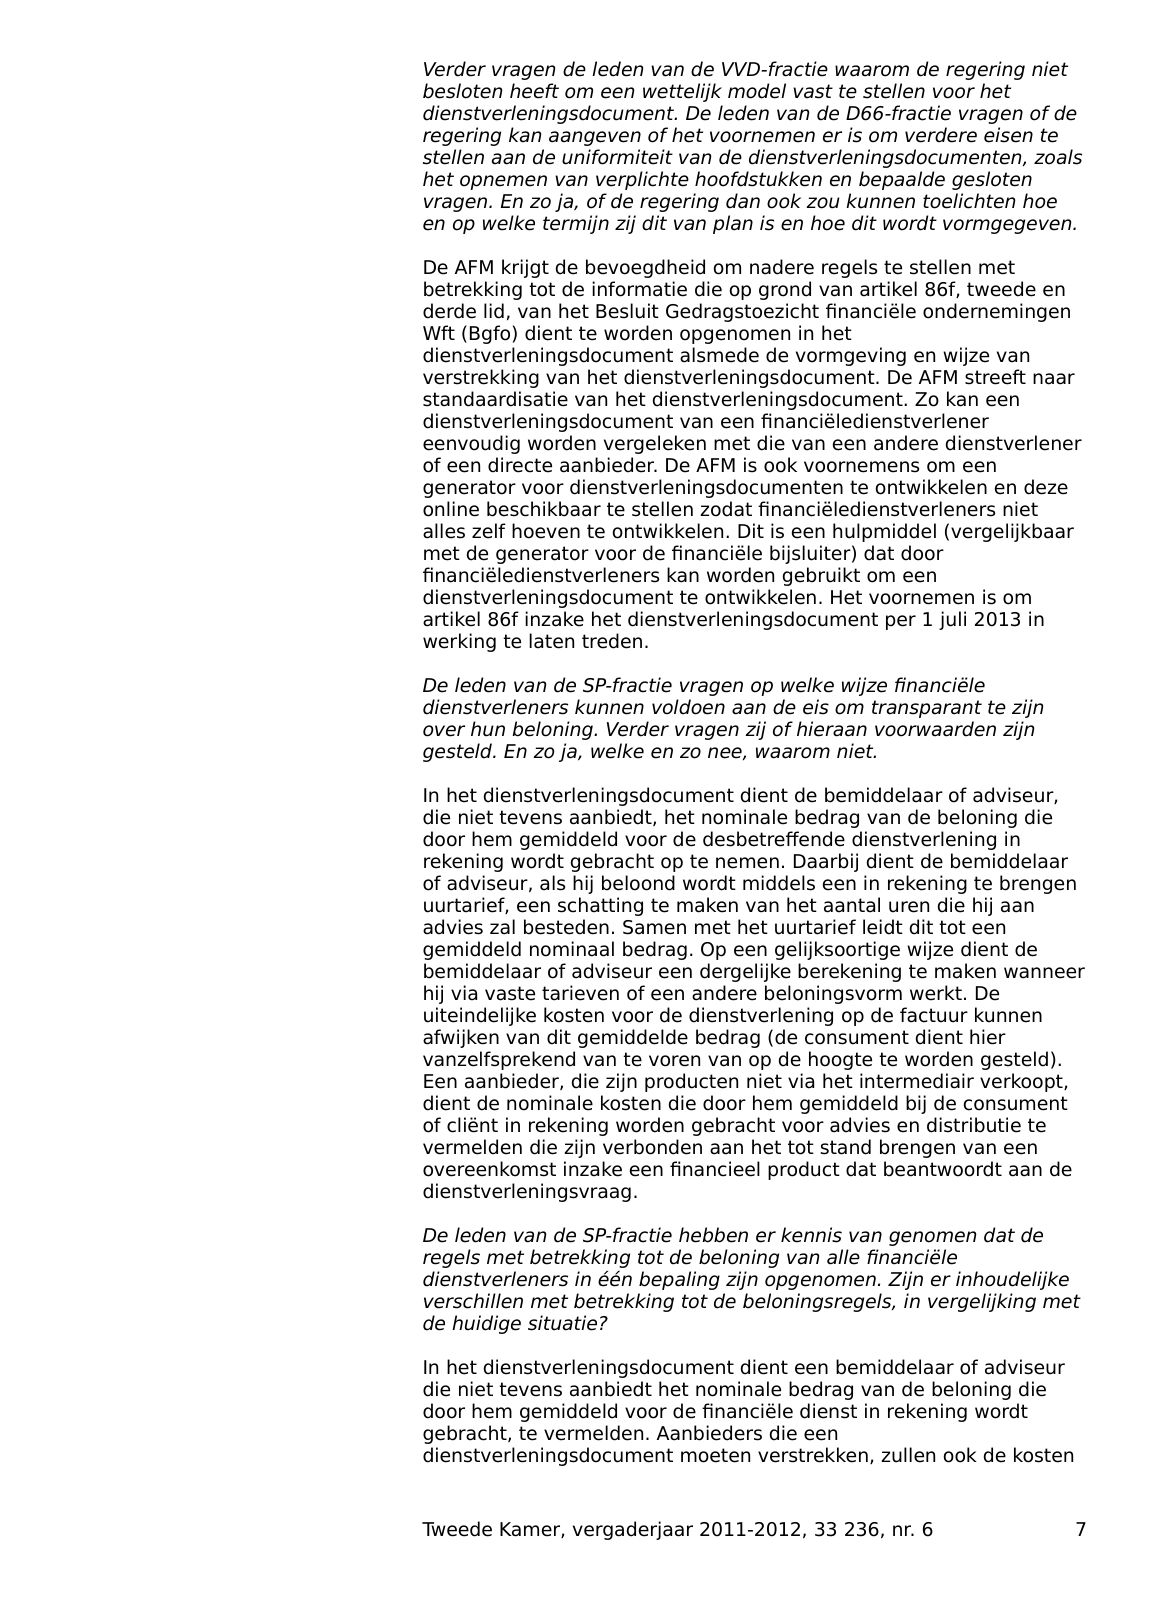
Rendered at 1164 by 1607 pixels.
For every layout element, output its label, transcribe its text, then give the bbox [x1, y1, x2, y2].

text In het dienstverleningsdocument dient een bemiddelaar of adviseur die niet tevens aanbiedt het nominale bedrag van de beloning die door hem gemiddeld voor de financiële dienst in rekening wordt gebracht, te vermelden. Aanbieders die een dienstverleningsdocument moeten verstrekken, zullen ook de kosten [422, 1357, 1087, 1467]
text De leden van de SP-fractie hebben er kennis van genomen dat de regels met betrekking tot de beloning van alle financiële dienstverleners in één bepaling zijn opgenomen. Zijn er inhoudelijke verschillen met betrekking tot de beloningsregels, in vergelijking met de huidige situatie? [422, 1225, 1087, 1335]
text In het dienstverleningsdocument dient de bemiddelaar of adviseur, die niet tevens aanbiedt, het nominale bedrag van de beloning die door hem gemiddeld voor de desbetreffende dienstverlening in rekening wordt gebracht op te nemen. Daarbij dient de bemiddelaar of adviseur, als hij beloond wordt middels een in rekening te brengen uurtarief, een schatting te maken van het aantal uren die hij aan advies zal besteden. Samen met het uurtarief leidt dit tot een gemiddeld nominaal bedrag. Op een gelijksoortige wijze dient de bemiddelaar of adviseur een dergelijke berekening te maken wanneer hij via vaste tarieven of een andere beloningsvorm werkt. De uiteindelijke kosten voor de dienstverlening op de factuur kunnen afwijken van dit gemiddelde bedrag (de consument dient hier vanzelfsprekend van te voren van op de hoogte te worden gesteld). Een aanbieder, die zijn producten niet via het intermediair verkoopt, dient de nominale kosten die door hem gemiddeld bij de consument of cliënt in rekening worden gebracht voor advies en distributie te vermelden die zijn verbonden aan het tot stand brengen van een overeenkomst inzake een financieel product dat beantwoordt aan de dienstverleningsvraag. [422, 785, 1087, 1203]
text De AFM krijgt de bevoegdheid om nadere regels te stellen met betrekking tot de informatie die op grond van artikel 86f, tweede en derde lid, van het Besluit Gedragstoezicht financiële ondernemingen Wft (Bgfo) dient te worden opgenomen in het dienstverleningsdocument alsmede de vormgeving en wijze van verstrekking van het dienstverleningsdocument. De AFM streeft naar standaardisatie van het dienstverleningsdocument. Zo kan een dienstverleningsdocument van een financiëledienstverlener eenvoudig worden vergeleken met die van een andere dienstverlener of een directe aanbieder. De AFM is ook voornemens om een generator voor dienstverleningsdocumenten te ontwikkelen en deze online beschikbaar te stellen zodat financiëledienstverleners niet alles zelf hoeven te ontwikkelen. Dit is een hulpmiddel (vergelijkbaar met de generator voor de financiële bijsluiter) dat door financiëledienstverleners kan worden gebruikt om een dienstverleningsdocument te ontwikkelen. Het voornemen is om artikel 86f inzake het dienstverleningsdocument per 1 juli 2013 in werking te laten treden. [422, 257, 1087, 653]
text De leden van de SP-fractie vragen op welke wijze financiële dienstverleners kunnen voldoen aan de eis om transparant te zijn over hun beloning. Verder vragen zij of hieraan voorwaarden zijn gesteld. En zo ja, welke en zo nee, waarom niet. [422, 675, 1087, 763]
text Verder vragen de leden van de VVD-fractie waarom de regering niet besloten heeft om een wettelijk model vast te stellen voor het dienstverleningsdocument. De leden van de D66-fractie vragen of de regering kan aangeven of het voornemen er is om verdere eisen te stellen aan de uniformiteit van de dienstverleningsdocumenten, zoals het opnemen van verplichte hoofdstukken en bepaalde gesloten vragen. En zo ja, of de regering dan ook zou kunnen toelichten hoe en op welke termijn zij dit van plan is en hoe dit wordt vormgegeven. [422, 59, 1087, 235]
